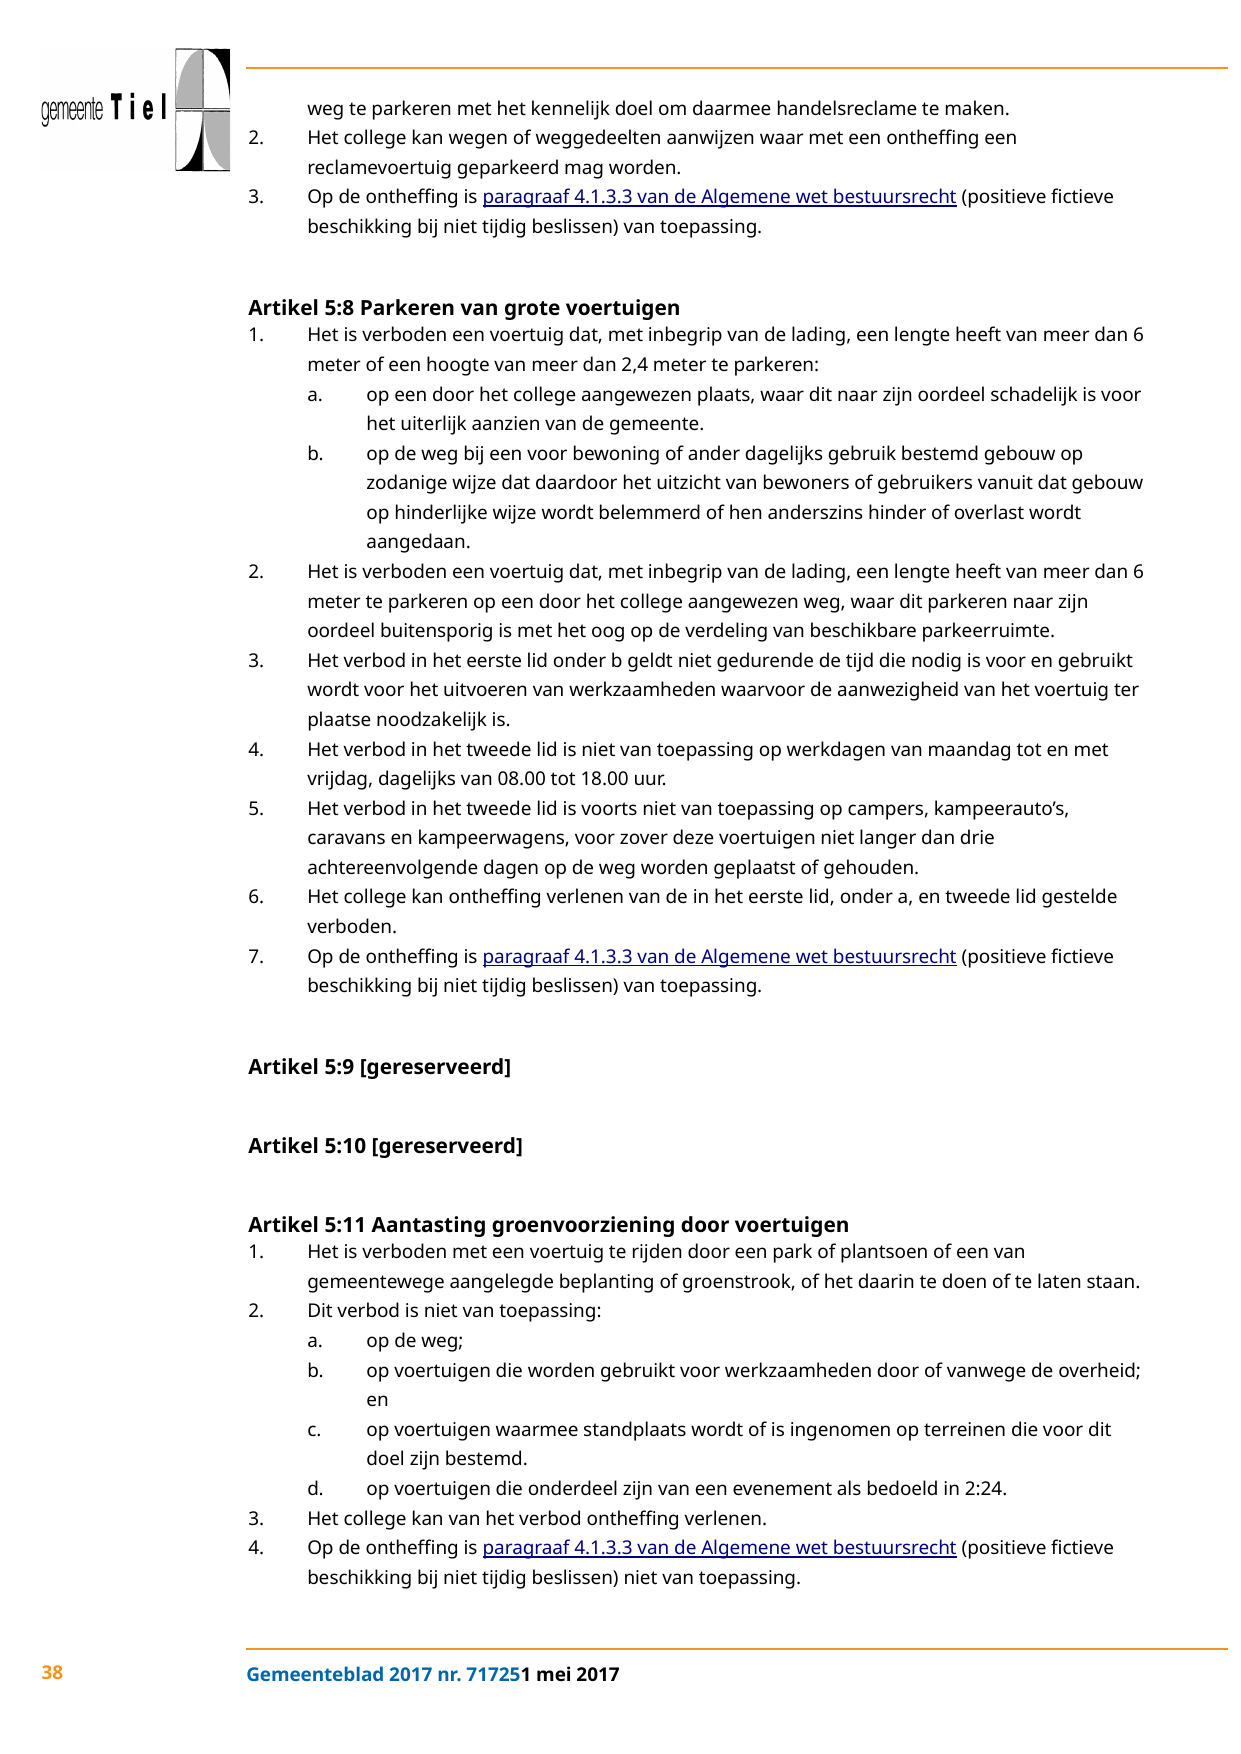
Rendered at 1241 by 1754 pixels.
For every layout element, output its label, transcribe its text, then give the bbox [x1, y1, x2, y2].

list Op de ontheffing is paragraaf 4.1.3.3 van de Algemene wet bestuursrecht (positieve fictieve beschikking bij niet tijdig beslissen) van toepassing. [248, 943, 1152, 998]
list Het college kan ontheffing verlenen van de in het eerste lid, onder a, en tweede lid gestelde verboden. [248, 884, 1152, 939]
text Artikel 5:9 [gereserveerd] [248, 1052, 1152, 1081]
list op voertuigen die onderdeel zijn van een evenement als bedoeld in 2:24. [307, 1475, 1152, 1501]
list Het is verboden een voertuig dat, met inbegrip van de lading, een lengte heeft van meer dan 6 meter te parkeren op een door het college aangewezen weg, waar dit parkeren naar zijn oordeel buitensporig is met het oog op de verdeling van beschikbare parkeerruimte. [248, 558, 1152, 643]
list Het verbod in het tweede lid is voorts niet van toepassing op campers, kampeerauto’s, caravans en kampeerwagens, voor zover deze voertuigen niet langer dan drie achtereenvolgende dagen op de weg worden geplaatst of gehouden. [248, 795, 1152, 880]
picture [41, 47, 231, 172]
list op de weg bij een voor bewoning of ander dagelijks gebruik bestemd gebouw op zodanige wijze dat daardoor het uitzicht van bewoners of gebruikers vanuit dat gebouw op hinderlijke wijze wordt belemmerd of hen anderszins hinder of overlast wordt aangedaan. [307, 440, 1152, 554]
list Het is verboden met een voertuig te rijden door een park of plantsoen of een van gemeentewege aangelegde beplanting of groenstrook, of het daarin te doen of te laten staan. [248, 1238, 1152, 1294]
list op de weg; [307, 1327, 1152, 1353]
list Het verbod in het tweede lid is niet van toepassing op werkdagen van maandag tot en met vrijdag, dagelijks van 08.00 tot 18.00 uur. [248, 736, 1152, 791]
list Het is verboden een voertuig dat, met inbegrip van de lading, een lengte heeft van meer dan 6 meter of een hoogte van meer dan 2,4 meter te parkeren: [248, 322, 1152, 377]
list Dit verbod is niet van toepassing: [248, 1298, 1152, 1323]
list Het verbod in het eerste lid onder b geldt niet gedurende de tijd die nodig is voor en gebruikt wordt voor het uitvoeren van werkzaamheden waarvoor de aanwezigheid van het voertuig ter plaatse noodzakelijk is. [248, 647, 1152, 732]
text Artikel 5:8 Parkeren van grote voertuigen [248, 293, 1152, 322]
list op voertuigen die worden gebruikt voor werkzaamheden door of vanwege de overheid; en [307, 1357, 1152, 1412]
list op voertuigen waarmee standplaats wordt of is ingenomen op terreinen die voor dit doel zijn bestemd. [307, 1416, 1152, 1471]
list Het college kan van het verbod ontheffing verlenen. [248, 1505, 1152, 1531]
list weg te parkeren met het kennelijk doel om daarmee handelsreclame te maken. [248, 95, 1152, 121]
list op een door het college aangewezen plaats, waar dit naar zijn oordeel schadelijk is voor het uiterlijk aanzien van de gemeente. [307, 381, 1152, 436]
list Op de ontheffing is paragraaf 4.1.3.3 van de Algemene wet bestuursrecht (positieve fictieve beschikking bij niet tijdig beslissen) van toepassing. [248, 183, 1152, 239]
text Artikel 5:11 Aantasting groenvoorziening door voertuigen [248, 1210, 1152, 1238]
list Het college kan wegen of weggedeelten aanwijzen waar met een ontheffing een reclamevoertuig geparkeerd mag worden. [248, 124, 1152, 180]
text Artikel 5:10 [gereserveerd] [248, 1131, 1152, 1160]
list Op de ontheffing is paragraaf 4.1.3.3 van de Algemene wet bestuursrecht (positieve fictieve beschikking bij niet tijdig beslissen) niet van toepassing. [248, 1534, 1152, 1590]
